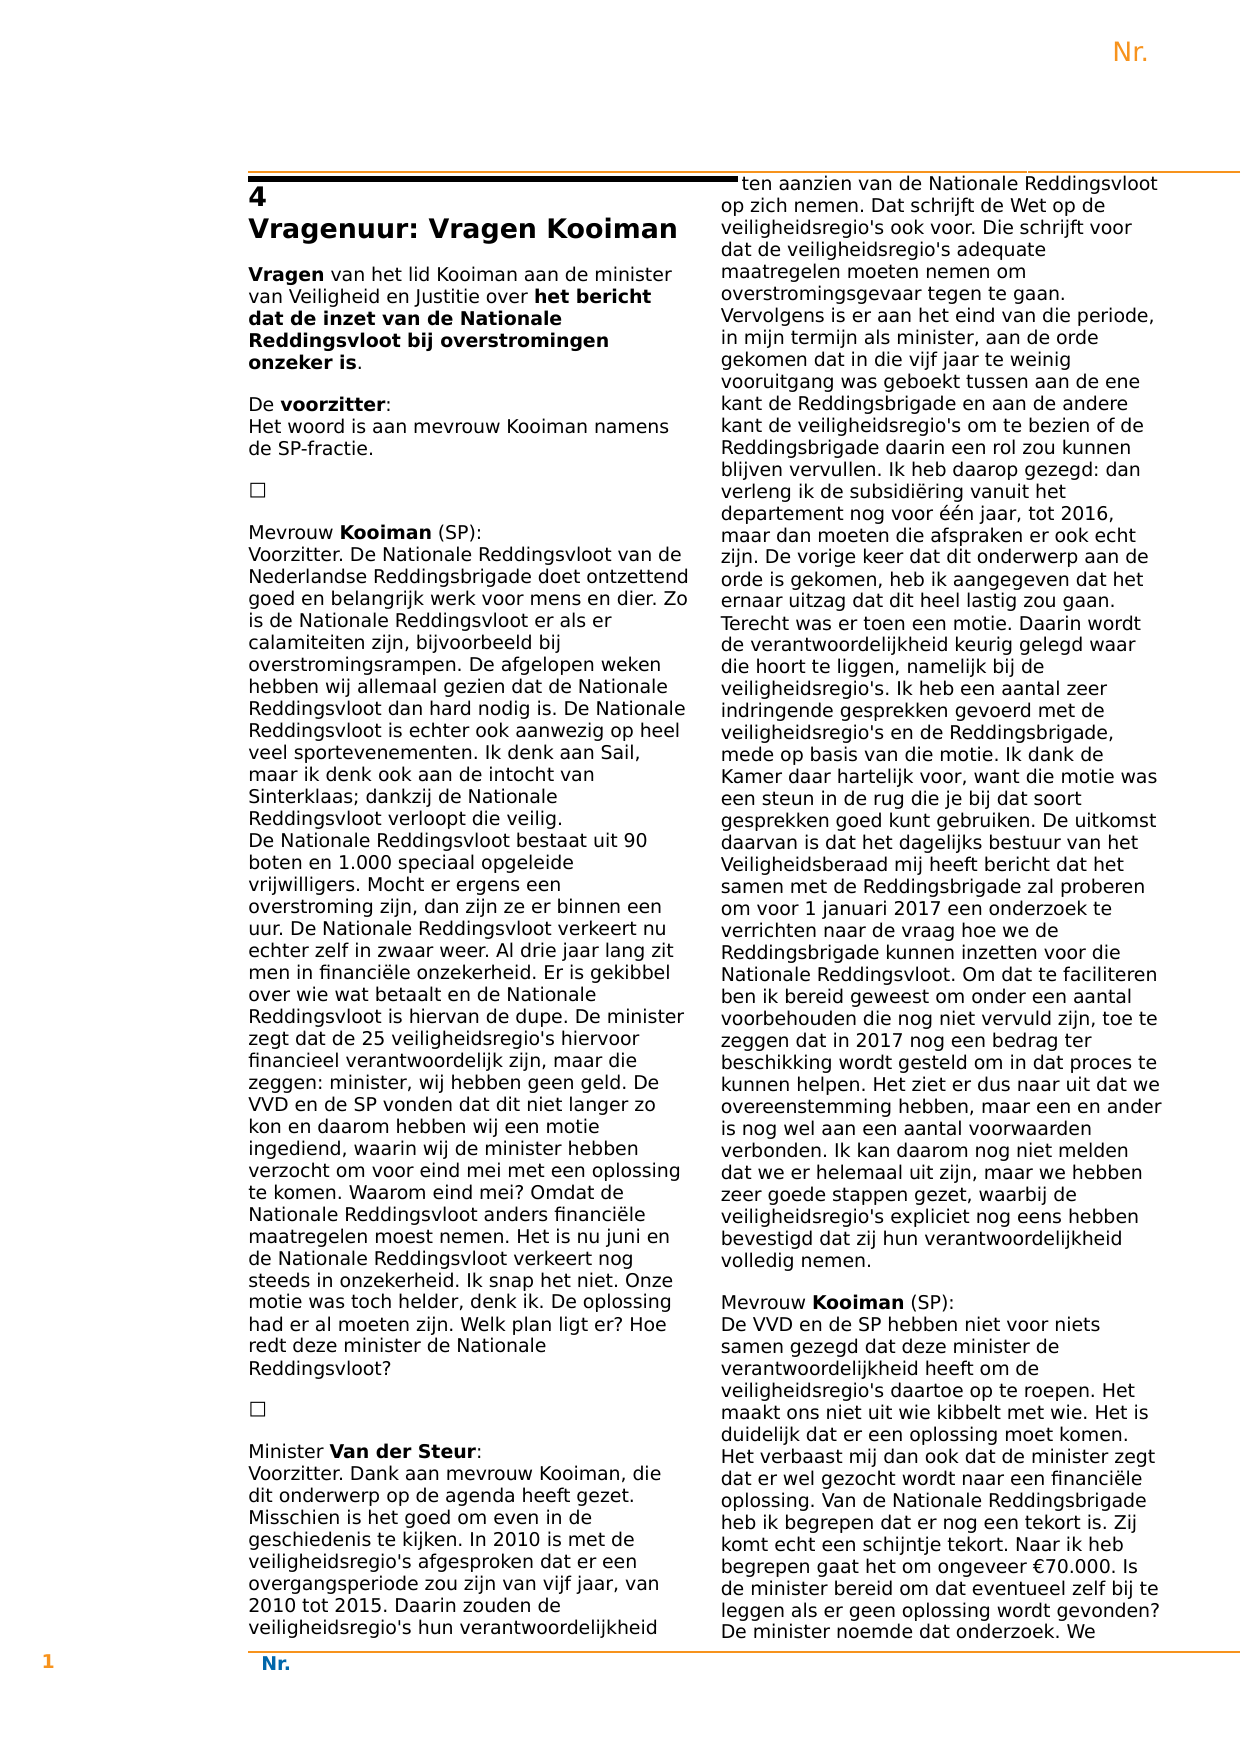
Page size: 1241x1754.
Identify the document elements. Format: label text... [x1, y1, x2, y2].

text Voorzitter. Dank aan mevrouw Kooiman, die dit onderwerp op de agenda heeft gezet. Misschien is het goed om even in de geschiedenis te kijken. In 2010 is met de veiligheidsregio's afgesproken dat er een overgangsperiode zou zijn van vijf jaar, van 2010 tot 2015. Daarin zouden de veiligheidsregio's hun verantwoordelijkheid [248, 1463, 691, 1639]
title 4 Vragenuur: Vragen Kooiman [248, 182, 691, 244]
text ten aanzien van de Nationale Reddingsvloot op zich nemen. Dat schrijft de Wet op de veiligheidsregio's ook voor. Die schrijft voor dat de veiligheidsregio's adequate maatregelen moeten nemen om overstromingsgevaar tegen te gaan. Vervolgens is er aan het eind van die periode, in mijn termijn als minister, aan de orde gekomen dat in die vijf jaar te weinig vooruitgang was geboekt tussen aan de ene kant de Reddingsbrigade en aan de andere kant de veiligheidsregio's om te bezien of de Reddingsbrigade daarin een rol zou kunnen blijven vervullen. Ik heb daarop gezegd: dan verleng ik de subsidiëring vanuit het departement nog voor één jaar, tot 2016, maar dan moeten die afspraken er ook echt zijn. De vorige keer dat dit onderwerp aan de orde is gekomen, heb ik aangegeven dat het ernaar uitzag dat dit heel lastig zou gaan. Terecht was er toen een motie. Daarin wordt de verantwoordelijkheid keurig gelegd waar die hoort te liggen, namelijk bij de veiligheidsregio's. Ik heb een aantal zeer indringende gesprekken gevoerd met de veiligheidsregio's en de Reddingsbrigade, mede op basis van die motie. Ik dank de Kamer daar hartelijk voor, want die motie was een steun in de rug die je bij dat soort gesprekken goed kunt gebruiken. De uitkomst daarvan is dat het dagelijks bestuur van het Veiligheidsberaad mij heeft bericht dat het samen met de Reddingsbrigade zal proberen om voor 1 januari 2017 een onderzoek te verrichten naar de vraag hoe we de Reddingsbrigade kunnen inzetten voor die Nationale Reddingsvloot. Om dat te faciliteren ben ik bereid geweest om onder een aantal voorbehouden die nog niet vervuld zijn, toe te zeggen dat in 2017 nog een bedrag ter beschikking wordt gesteld om in dat proces te kunnen helpen. Het ziet er dus naar uit dat we overeenstemming hebben, maar een en ander is nog wel aan een aantal voorwaarden verbonden. Ik kan daarom nog niet melden dat we er helemaal uit zijn, maar we hebben zeer goede stappen gezet, waarbij de veiligheidsregio's expliciet nog eens hebben bevestigd dat zij hun verantwoordelijkheid volledig nemen. [721, 173, 1163, 1272]
text ⬜ [248, 480, 691, 502]
text De voorzitter: [248, 394, 691, 416]
text Vragen van het lid Kooiman aan de minister van Veiligheid en Justitie over het bericht dat de inzet van de Nationale Reddingsvloot bij overstromingen onzeker is. [248, 264, 691, 374]
text De Nationale Reddingsvloot bestaat uit 90 boten en 1.000 speciaal opgeleide vrijwilligers. Mocht er ergens een overstroming zijn, dan zijn ze er binnen een uur. De Nationale Reddingsvloot verkeert nu echter zelf in zwaar weer. Al drie jaar lang zit men in financiële onzekerheid. Er is gekibbel over wie wat betaalt en de Nationale Reddingsvloot is hiervan de dupe. De minister zegt dat de 25 veiligheidsregio's hiervoor financieel verantwoordelijk zijn, maar die zeggen: minister, wij hebben geen geld. De VVD en de SP vonden dat dit niet langer zo kon en daarom hebben wij een motie ingediend, waarin wij de minister hebben verzocht om voor eind mei met een oplossing te komen. Waarom eind mei? Omdat de Nationale Reddingsvloot anders financiële maatregelen moest nemen. Het is nu juni en de Nationale Reddingsvloot verkeert nog steeds in onzekerheid. Ik snap het niet. Onze motie was toch helder, denk ik. De oplossing had er al moeten zijn. Welk plan ligt er? Hoe redt deze minister de Nationale Reddingsvloot? [248, 830, 691, 1379]
text Minister Van der Steur: [248, 1441, 691, 1463]
text Het woord is aan mevrouw Kooiman namens de SP-fractie. [248, 416, 691, 460]
text Mevrouw Kooiman (SP): [248, 522, 691, 544]
text Voorzitter. De Nationale Reddingsvloot van de Nederlandse Reddingsbrigade doet ontzettend goed en belangrijk werk voor mens en dier. Zo is de Nationale Reddingsvloot er als er calamiteiten zijn, bijvoorbeeld bij overstromingsrampen. De afgelopen weken hebben wij allemaal gezien dat de Nationale Reddingsvloot dan hard nodig is. De Nationale Reddingsvloot is echter ook aanwezig op heel veel sportevenementen. Ik denk aan Sail, maar ik denk ook aan de intocht van Sinterklaas; dankzij de Nationale Reddingsvloot verloopt die veilig. [248, 544, 691, 830]
text De minister noemde dat onderzoek. We [721, 1621, 1163, 1643]
text De VVD en de SP hebben niet voor niets samen gezegd dat deze minister de verantwoordelijkheid heeft om de veiligheidsregio's daartoe op te roepen. Het maakt ons niet uit wie kibbelt met wie. Het is duidelijk dat er een oplossing moet komen. Het verbaast mij dan ook dat de minister zegt dat er wel gezocht wordt naar een financiële oplossing. Van de Nationale Reddingsbrigade heb ik begrepen dat er nog een tekort is. Zij komt echt een schijntje tekort. Naar ik heb begrepen gaat het om ongeveer €70.000. Is de minister bereid om dat eventueel zelf bij te leggen als er geen oplossing wordt gevonden? [721, 1314, 1163, 1621]
text ⬜ [248, 1399, 691, 1421]
text Mevrouw Kooiman (SP): [721, 1292, 1163, 1314]
